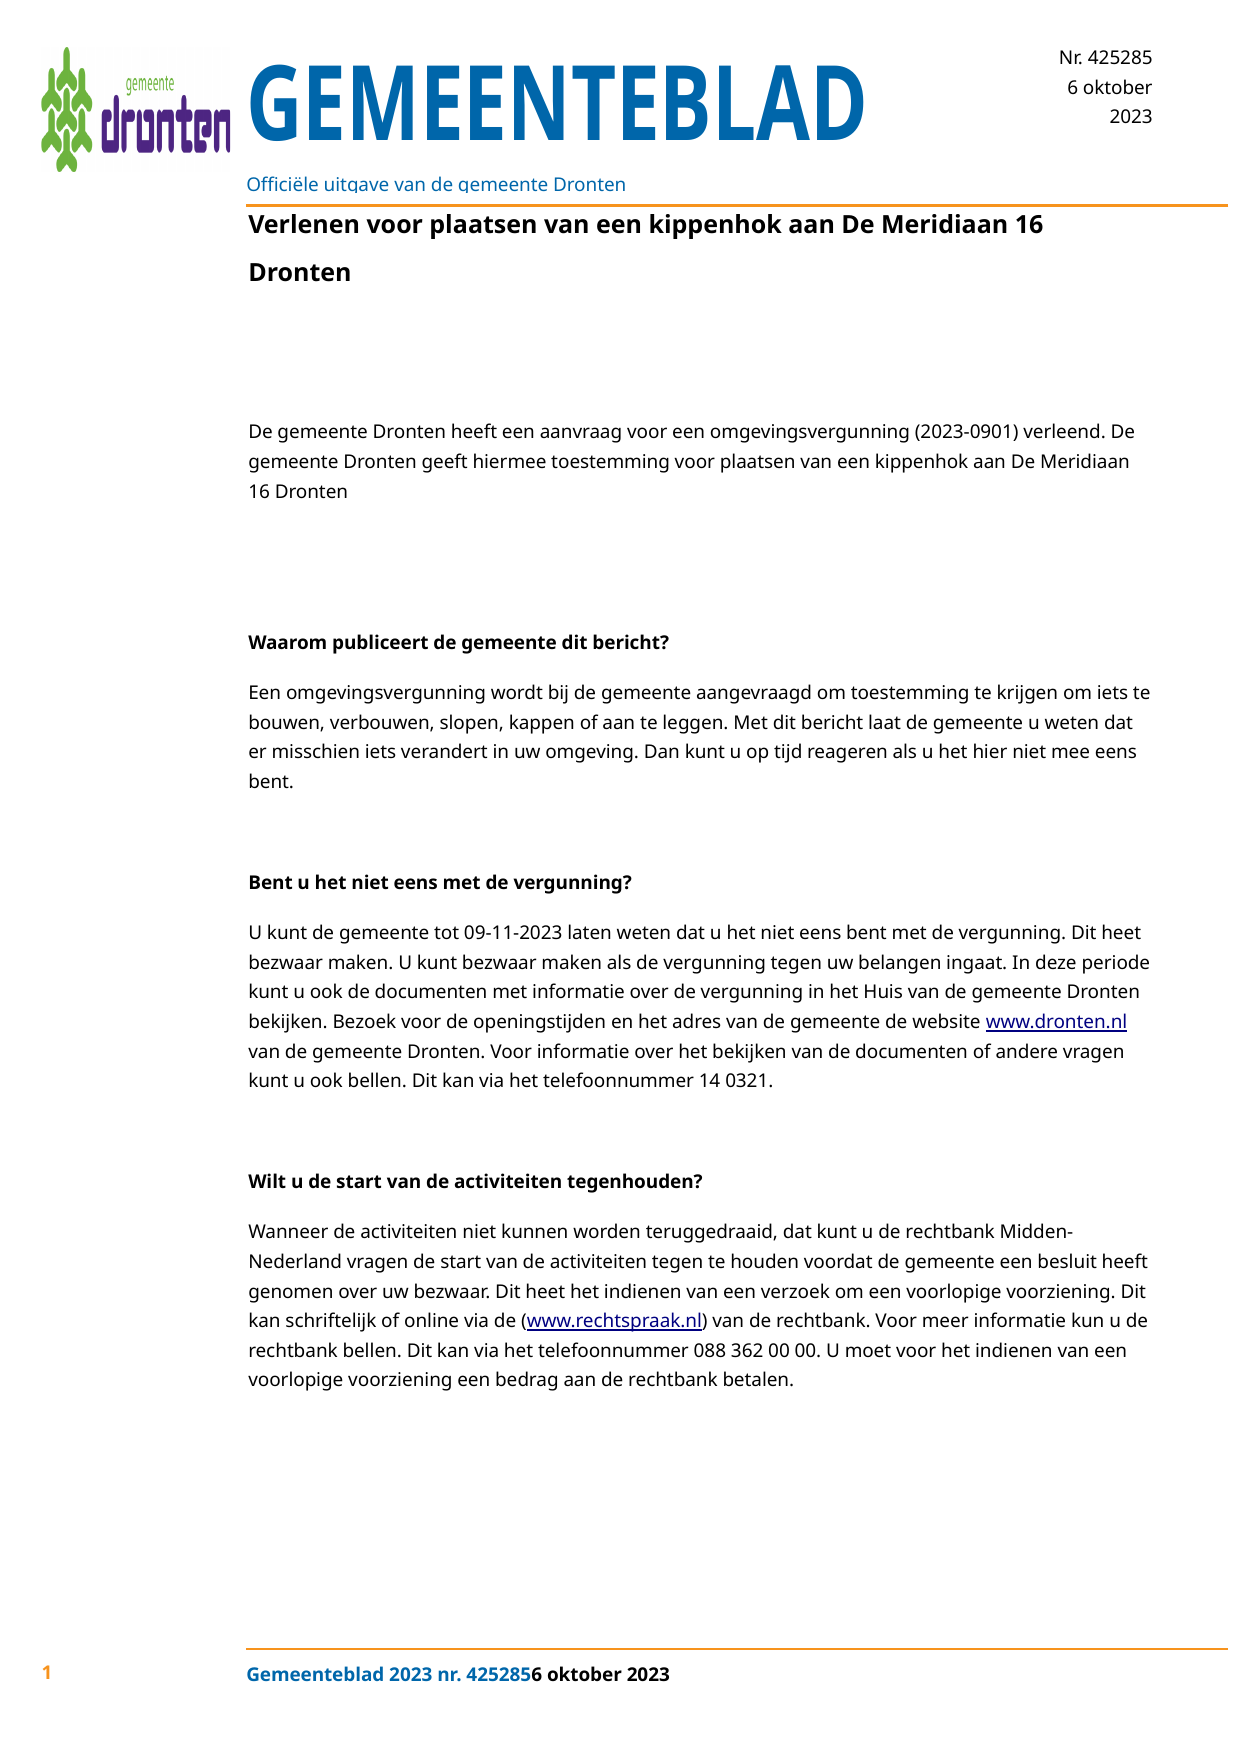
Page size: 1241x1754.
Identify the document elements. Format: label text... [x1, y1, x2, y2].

text Verlenen voor plaatsen van een kippenhok aan De Meridiaan 16 Dronten [248, 207, 1152, 288]
text Wilt u de start van de activiteiten tegenhouden? [248, 1168, 1152, 1194]
text Bent u het niet eens met de vergunning? [248, 869, 1152, 895]
text U kunt de gemeente tot 09-11-2023 laten weten dat u het niet eens bent met de vergunning. Dit heet bezwaar maken. U kunt bezwaar maken als de vergunning tegen uw belangen ingaat. In deze periode kunt u ook de documenten met informatie over de vergunning in het Huis van de gemeente Dronten bekijken. Bezoek voor de openingstijden en het adres van de gemeente de website www.dronten.nl van de gemeente Dronten. Voor informatie over het bekijken van de documenten of andere vragen kunt u ook bellen. Dit kan via het telefoonnummer 14 0321. [248, 919, 1152, 1093]
text Waarom publiceert de gemeente dit bericht? [248, 629, 1152, 655]
text De gemeente Dronten heeft een aanvraag voor een omgevingsvergunning (2023-0901) verleend. De gemeente Dronten geeft hiermee toestemming voor plaatsen van een kippenhok aan De Meridiaan 16 Dronten [248, 419, 1152, 504]
text Een omgevingsvergunning wordt bij de gemeente aangevraagd om toestemming te krijgen om iets te bouwen, verbouwen, slopen, kappen of aan te leggen. Met dit bericht laat de gemeente u weten dat er misschien iets verandert in uw omgeving. Dan kunt u op tijd reageren als u het hier niet mee eens bent. [248, 679, 1152, 794]
picture [41, 47, 231, 172]
text Wanneer de activiteiten niet kunnen worden teruggedraaid, dat kunt u de rechtbank Midden-Nederland vragen de start van de activiteiten tegen te houden voordat de gemeente een besluit heeft genomen over uw bezwaar. Dit heet het indienen van een verzoek om een voorlopige voorziening. Dit kan schriftelijk of online via de (www.rechtspraak.nl) van de rechtbank. Voor meer informatie kun u de rechtbank bellen. Dit kan via het telefoonnummer 088 362 00 00. U moet voor het indienen van een voorlopige voorziening een bedrag aan de rechtbank betalen. [248, 1219, 1152, 1392]
